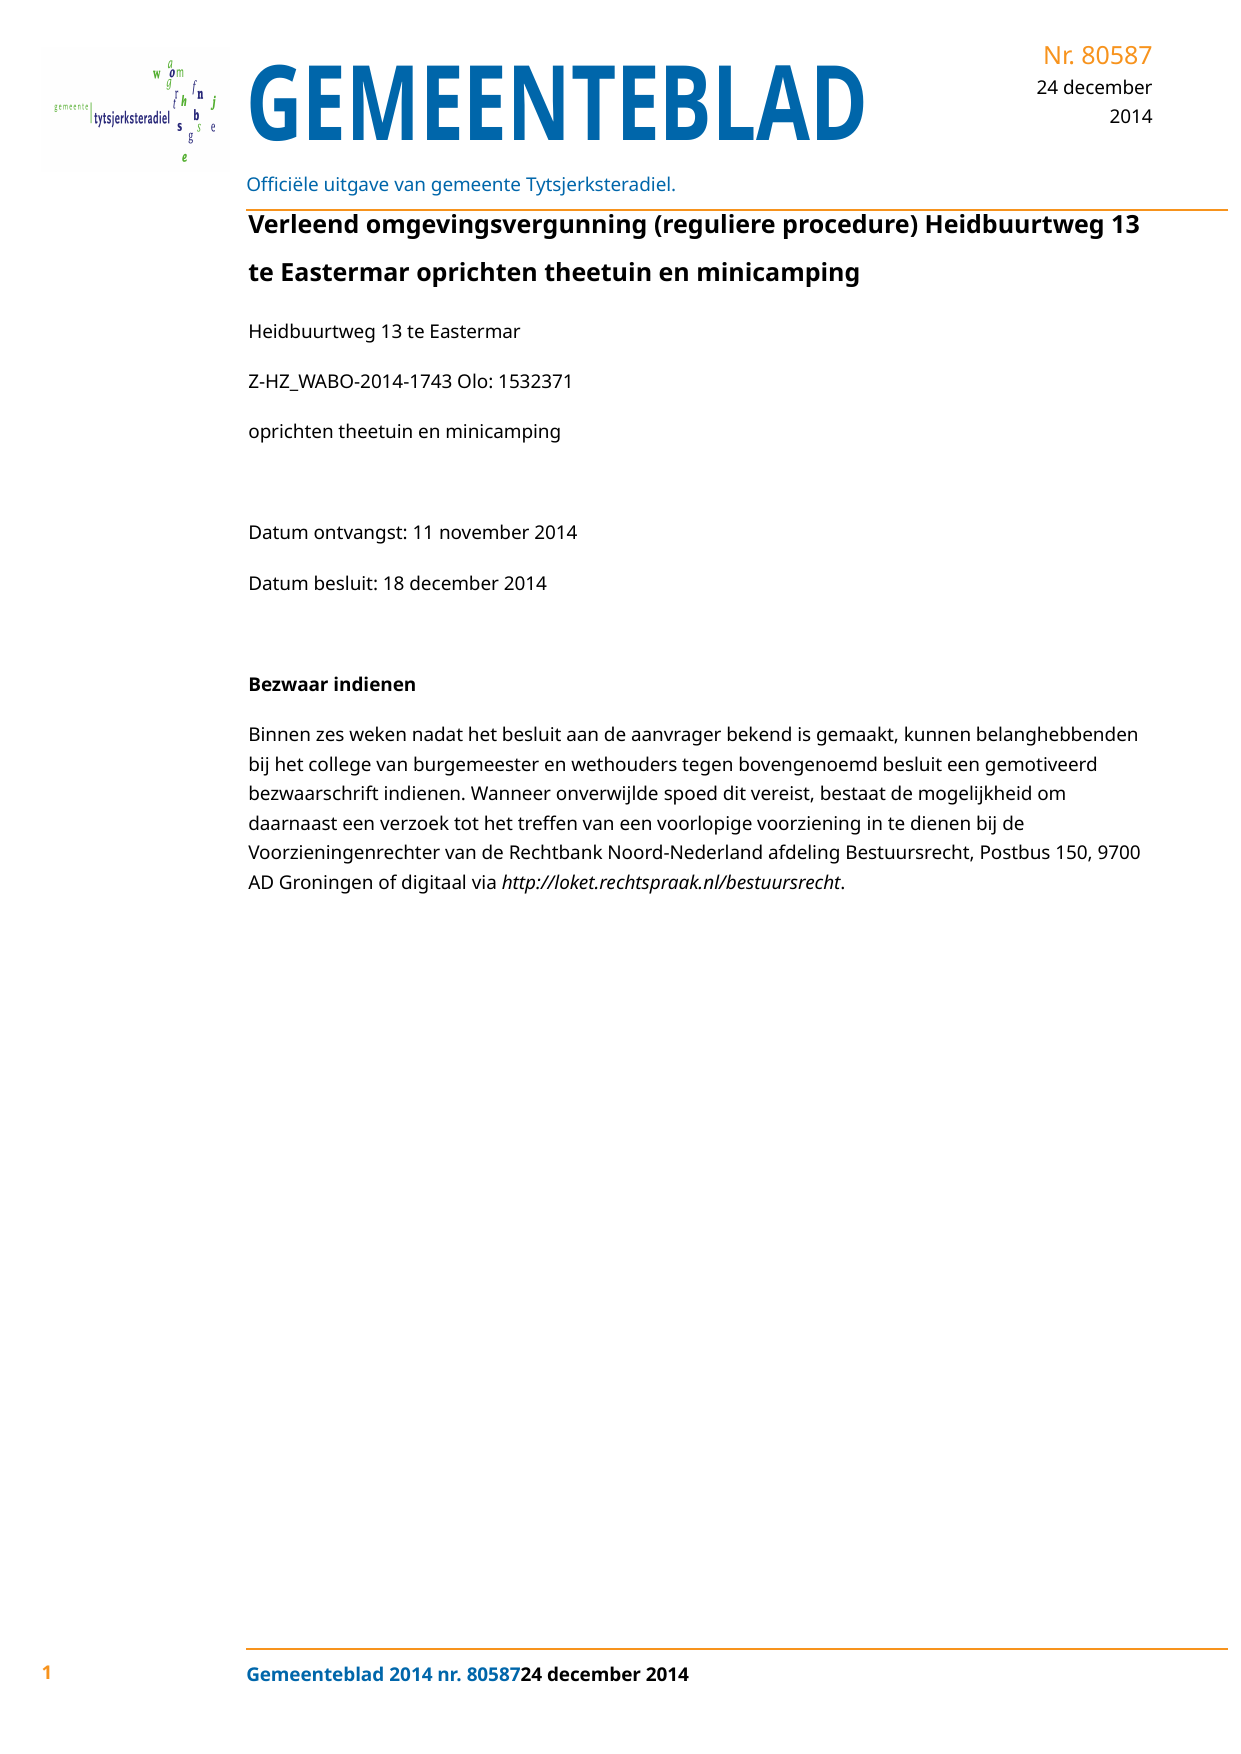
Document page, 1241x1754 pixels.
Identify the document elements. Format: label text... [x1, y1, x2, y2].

text Heidbuurtweg 13 te Eastermar [248, 318, 1152, 344]
text Datum besluit: 18 december 2014 [248, 570, 1152, 596]
text Datum ontvangst: 11 november 2014 [248, 519, 1152, 545]
text Z-HZ_WABO-2014-1743 Olo: 1532371 [248, 368, 1152, 394]
text Binnen zes weken nadat het besluit aan de aanvrager bekend is gemaakt, kunnen belanghebbenden bij het college van burgemeester en wethouders tegen bovengenoemd besluit een gemotiveerd bezwaarschrift indienen. Wanneer onverwijlde spoed dit vereist, bestaat de mogelijkheid om daarnaast een verzoek tot het treffen van een voorlopige voorziening in te dienen bij de Voorzieningenrechter van de Rechtbank Noord-Nederland afdeling Bestuursrecht, Postbus 150, 9700 AD Groningen of digitaal via http://loket.rechtspraak.nl/bestuursrecht. [248, 721, 1152, 895]
picture [41, 47, 231, 172]
text Bezwaar indienen [248, 671, 1152, 697]
text oprichten theetuin en minicamping [248, 419, 1152, 444]
text Verleend omgevingsvergunning (reguliere procedure) Heidbuurtweg 13 te Eastermar oprichten theetuin en minicamping [248, 211, 1152, 288]
